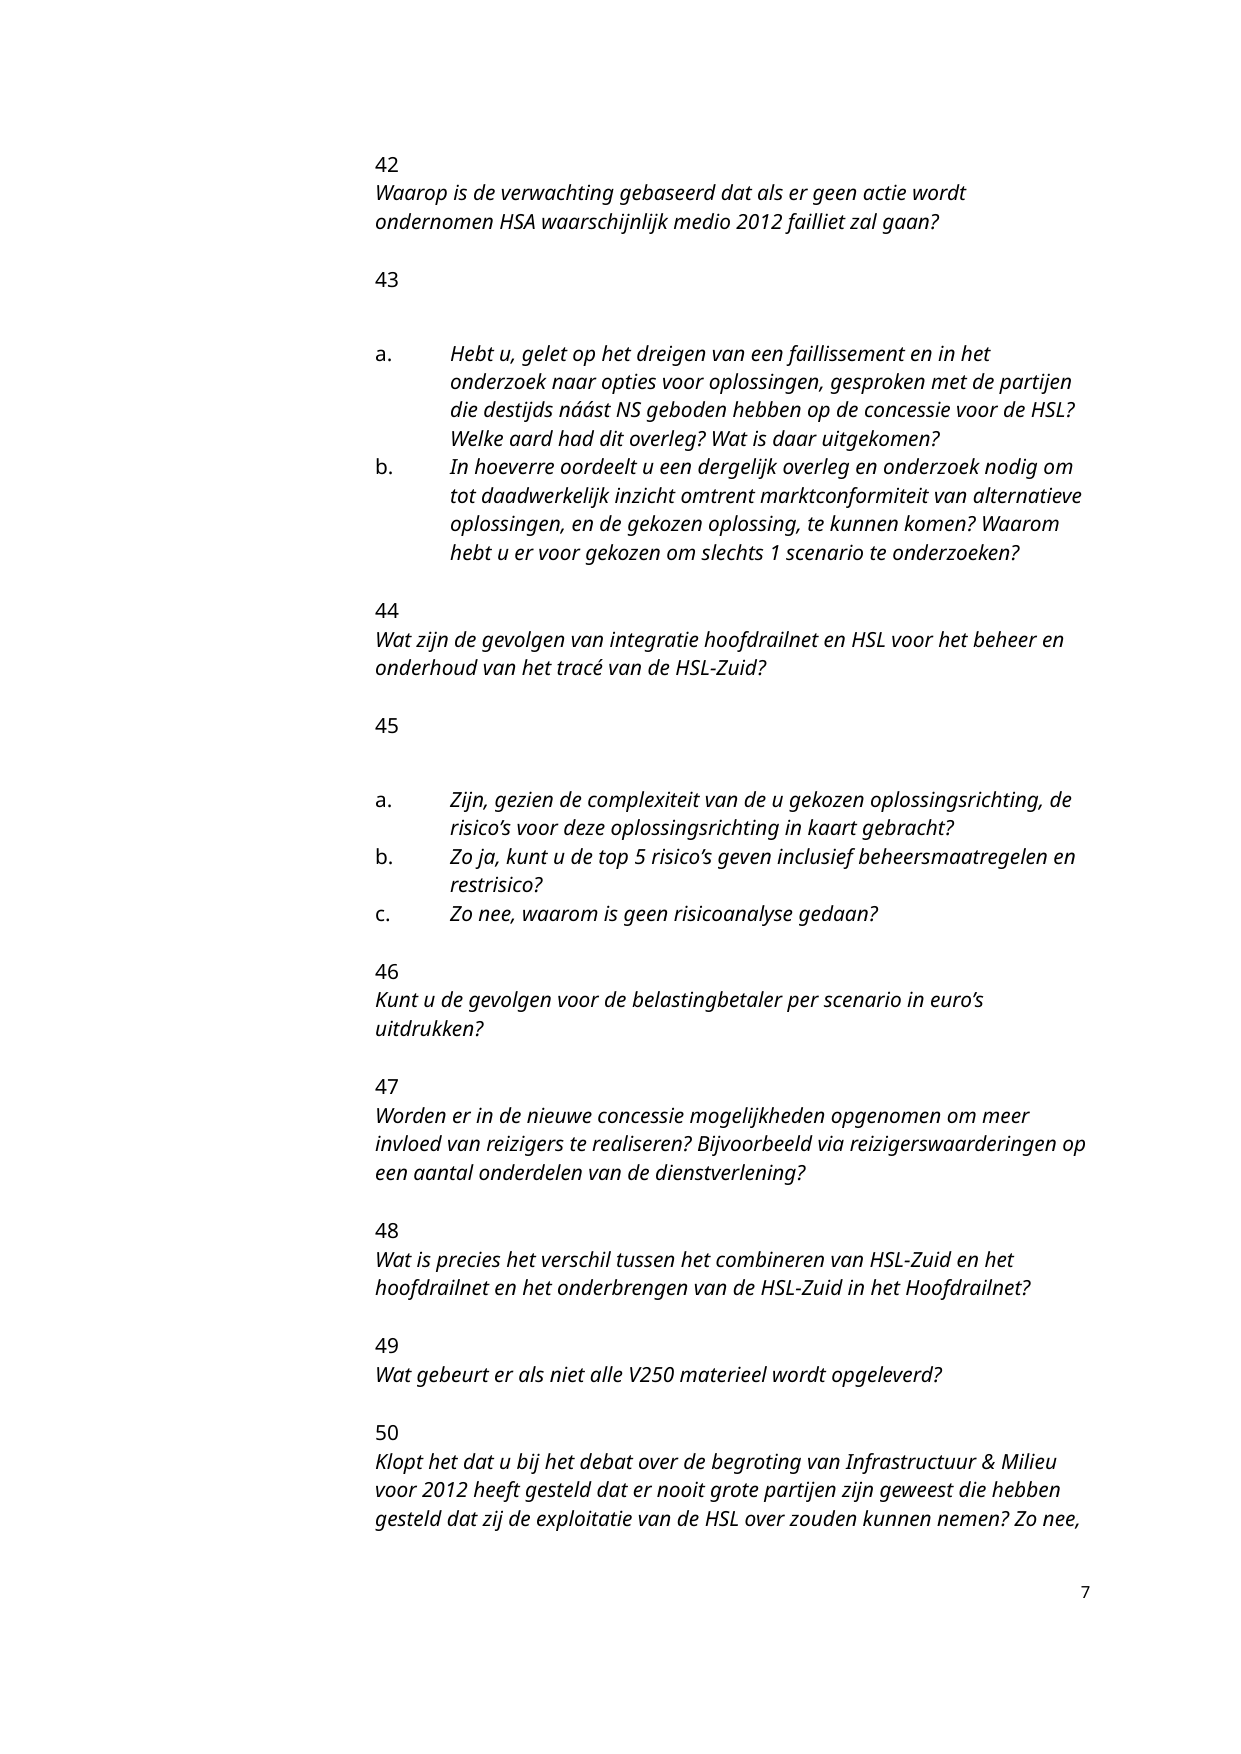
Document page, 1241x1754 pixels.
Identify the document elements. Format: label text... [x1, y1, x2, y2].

text 50 [375, 1418, 1090, 1447]
text 48 [375, 1216, 1090, 1245]
text Wat is precies het verschil tussen het combineren van HSL-Zuid en het hoofdrailnet en het onderbrengen van de HSL-Zuid in het Hoofdrailnet? [375, 1245, 1090, 1302]
text Wat zijn de gevolgen van integratie hoofdrailnet en HSL voor het beheer en onderhoud van het tracé van de HSL-Zuid? [375, 625, 1090, 682]
text Klopt het dat u bij het debat over de begroting van Infrastructuur & Milieu voor 2012 heeft gesteld dat er nooit grote partijen zijn geweest die hebben gesteld dat zij de exploitatie van de HSL over zouden kunnen nemen? Zo nee, [375, 1447, 1090, 1532]
text 47 [375, 1072, 1090, 1101]
list Zo ja, kunt u de top 5 risico’s geven inclusief beheersmaatregelen en restrisico? [375, 842, 1090, 899]
list Zo nee, waarom is geen risicoanalyse gedaan? [375, 899, 1090, 927]
list In hoeverre oordeelt u een dergelijk overleg en onderzoek nodig om tot daadwerkelijk inzicht omtrent marktconformiteit van alternatieve oplossingen, en de gekozen oplossing, te kunnen komen? Waarom hebt u er voor gekozen om slechts 1 scenario te onderzoeken? [375, 452, 1090, 566]
text Worden er in de nieuwe concessie mogelijkheden opgenomen om meer invloed van reizigers te realiseren? Bijvoorbeeld via reizigerswaarderingen op een aantal onderdelen van de dienstverlening? [375, 1101, 1090, 1186]
list Hebt u, gelet op het dreigen van een faillissement en in het onderzoek naar opties voor oplossingen, gesproken met de partijen die destijds náást NS geboden hebben op de concessie voor de HSL? Welke aard had dit overleg? Wat is daar uitgekomen? [375, 339, 1090, 452]
text 42 [375, 150, 1090, 178]
text Wat gebeurt er als niet alle V250 materieel wordt opgeleverd? [375, 1360, 1090, 1388]
list Zijn, gezien de complexiteit van de u gekozen oplossingsrichting, de risico’s voor deze oplossingsrichting in kaart gebracht? [375, 785, 1090, 842]
text 45 [375, 712, 1090, 740]
text 46 [375, 957, 1090, 986]
text Waarop is de verwachting gebaseerd dat als er geen actie wordt ondernomen HSA waarschijnlijk medio 2012 failliet zal gaan? [375, 178, 1090, 235]
text Kunt u de gevolgen voor de belastingbetaler per scenario in euro’s uitdrukken? [375, 986, 1090, 1042]
text 43 [375, 265, 1090, 294]
text 49 [375, 1332, 1090, 1360]
text 44 [375, 596, 1090, 625]
